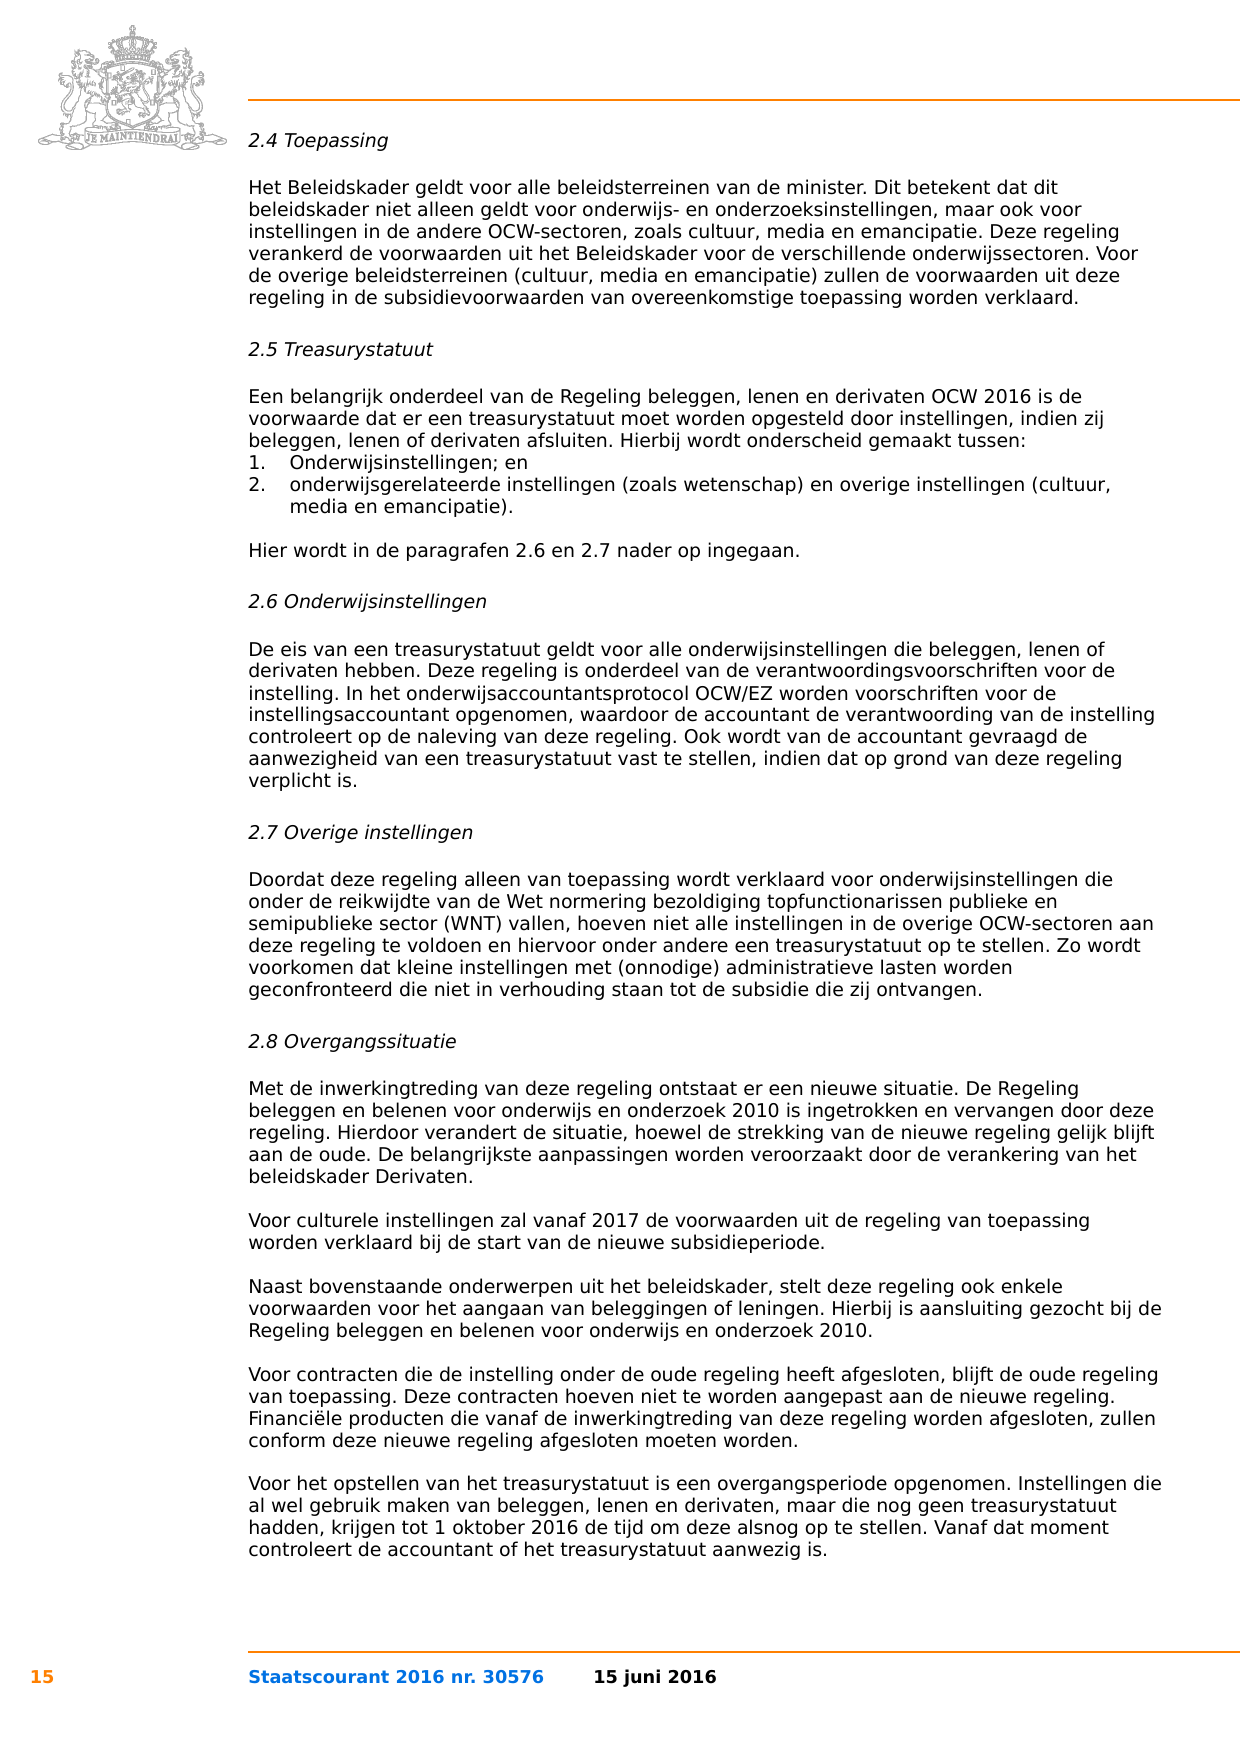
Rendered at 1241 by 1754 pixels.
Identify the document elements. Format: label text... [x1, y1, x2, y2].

text Het Beleidskader geldt voor alle beleidsterreinen van de minister. Dit betekent dat dit beleidskader niet alleen geldt voor onderwijs- en onderzoeksinstellingen, maar ook voor instellingen in de andere OCW-sectoren, zoals cultuur, media en emancipatie. Deze regeling verankerd de voorwaarden uit het Beleidskader voor de verschillende onderwijssectoren. Voor de overige beleidsterreinen (cultuur, media en emancipatie) zullen de voorwaarden uit deze regeling in de subsidievoorwaarden van overeenkomstige toepassing worden verklaard. [248, 177, 1163, 309]
text Hier wordt in de paragrafen 2.6 en 2.7 nader op ingegaan. [248, 539, 1163, 561]
text 1. Onderwijsinstellingen; en [248, 452, 1163, 474]
picture [38, 25, 227, 150]
subtitle 2.6 Onderwijsinstellingen [248, 591, 1163, 613]
subtitle 2.8 Overgangssituatie [248, 1031, 1163, 1053]
text Met de inwerkingtreding van deze regeling ontstaat er een nieuwe situatie. De Regeling beleggen en belenen voor onderwijs en onderzoek 2010 is ingetrokken en vervangen door deze regeling. Hierdoor verandert de situatie, hoewel de strekking van de nieuwe regeling gelijk blijft aan de oude. De belangrijkste aanpassingen worden veroorzaakt door de verankering van het beleidskader Derivaten. [248, 1078, 1163, 1188]
subtitle 2.7 Overige instellingen [248, 822, 1163, 844]
text Naast bovenstaande onderwerpen uit het beleidskader, stelt deze regeling ook enkele voorwaarden voor het aangaan van beleggingen of leningen. Hierbij is aansluiting gezocht bij de Regeling beleggen en belenen voor onderwijs en onderzoek 2010. [248, 1276, 1163, 1342]
text Voor het opstellen van het treasurystatuut is een overgangsperiode opgenomen. Instellingen die al wel gebruik maken van beleggen, lenen en derivaten, maar die nog geen treasurystatuut hadden, krijgen tot 1 oktober 2016 de tijd om deze alsnog op te stellen. Vanaf dat moment controleert de accountant of het treasurystatuut aanwezig is. [248, 1473, 1163, 1561]
subtitle 2.5 Treasurystatuut [248, 339, 1163, 361]
text Voor contracten die de instelling onder de oude regeling heeft afgesloten, blijft de oude regeling van toepassing. Deze contracten hoeven niet te worden aangepast aan de nieuwe regeling. Financiële producten die vanaf de inwerkingtreding van deze regeling worden afgesloten, zullen conform deze nieuwe regeling afgesloten moeten worden. [248, 1363, 1163, 1451]
text Een belangrijk onderdeel van de Regeling beleggen, lenen en derivaten OCW 2016 is de voorwaarde dat er een treasurystatuut moet worden opgesteld door instellingen, indien zij beleggen, lenen of derivaten afsluiten. Hierbij wordt onderscheid gemaakt tussen: [248, 386, 1163, 452]
text Voor culturele instellingen zal vanaf 2017 de voorwaarden uit de regeling van toepassing worden verklaard bij de start van de nieuwe subsidieperiode. [248, 1210, 1163, 1254]
text 2. onderwijsgerelateerde instellingen (zoals wetenschap) en overige instellingen (cultuur, media en emancipatie). [248, 474, 1163, 518]
text De eis van een treasurystatuut geldt voor alle onderwijsinstellingen die beleggen, lenen of derivaten hebben. Deze regeling is onderdeel van de verantwoordingsvoorschriften voor de instelling. In het onderwijsaccountantsprotocol OCW/EZ worden voorschriften voor de instellingsaccountant opgenomen, waardoor de accountant de verantwoording van de instelling controleert op de naleving van deze regeling. Ook wordt van de accountant gevraagd de aanwezigheid van een treasurystatuut vast te stellen, indien dat op grond van deze regeling verplicht is. [248, 638, 1163, 792]
subtitle 2.4 Toepassing [248, 130, 1163, 152]
text Doordat deze regeling alleen van toepassing wordt verklaard voor onderwijsinstellingen die onder de reikwijdte van de Wet normering bezoldiging topfunctionarissen publieke en semipublieke sector (WNT) vallen, hoeven niet alle instellingen in de overige OCW-sectoren aan deze regeling te voldoen en hiervoor onder andere een treasurystatuut op te stellen. Zo wordt voorkomen dat kleine instellingen met (onnodige) administratieve lasten worden geconfronteerd die niet in verhouding staan tot de subsidie die zij ontvangen. [248, 869, 1163, 1001]
